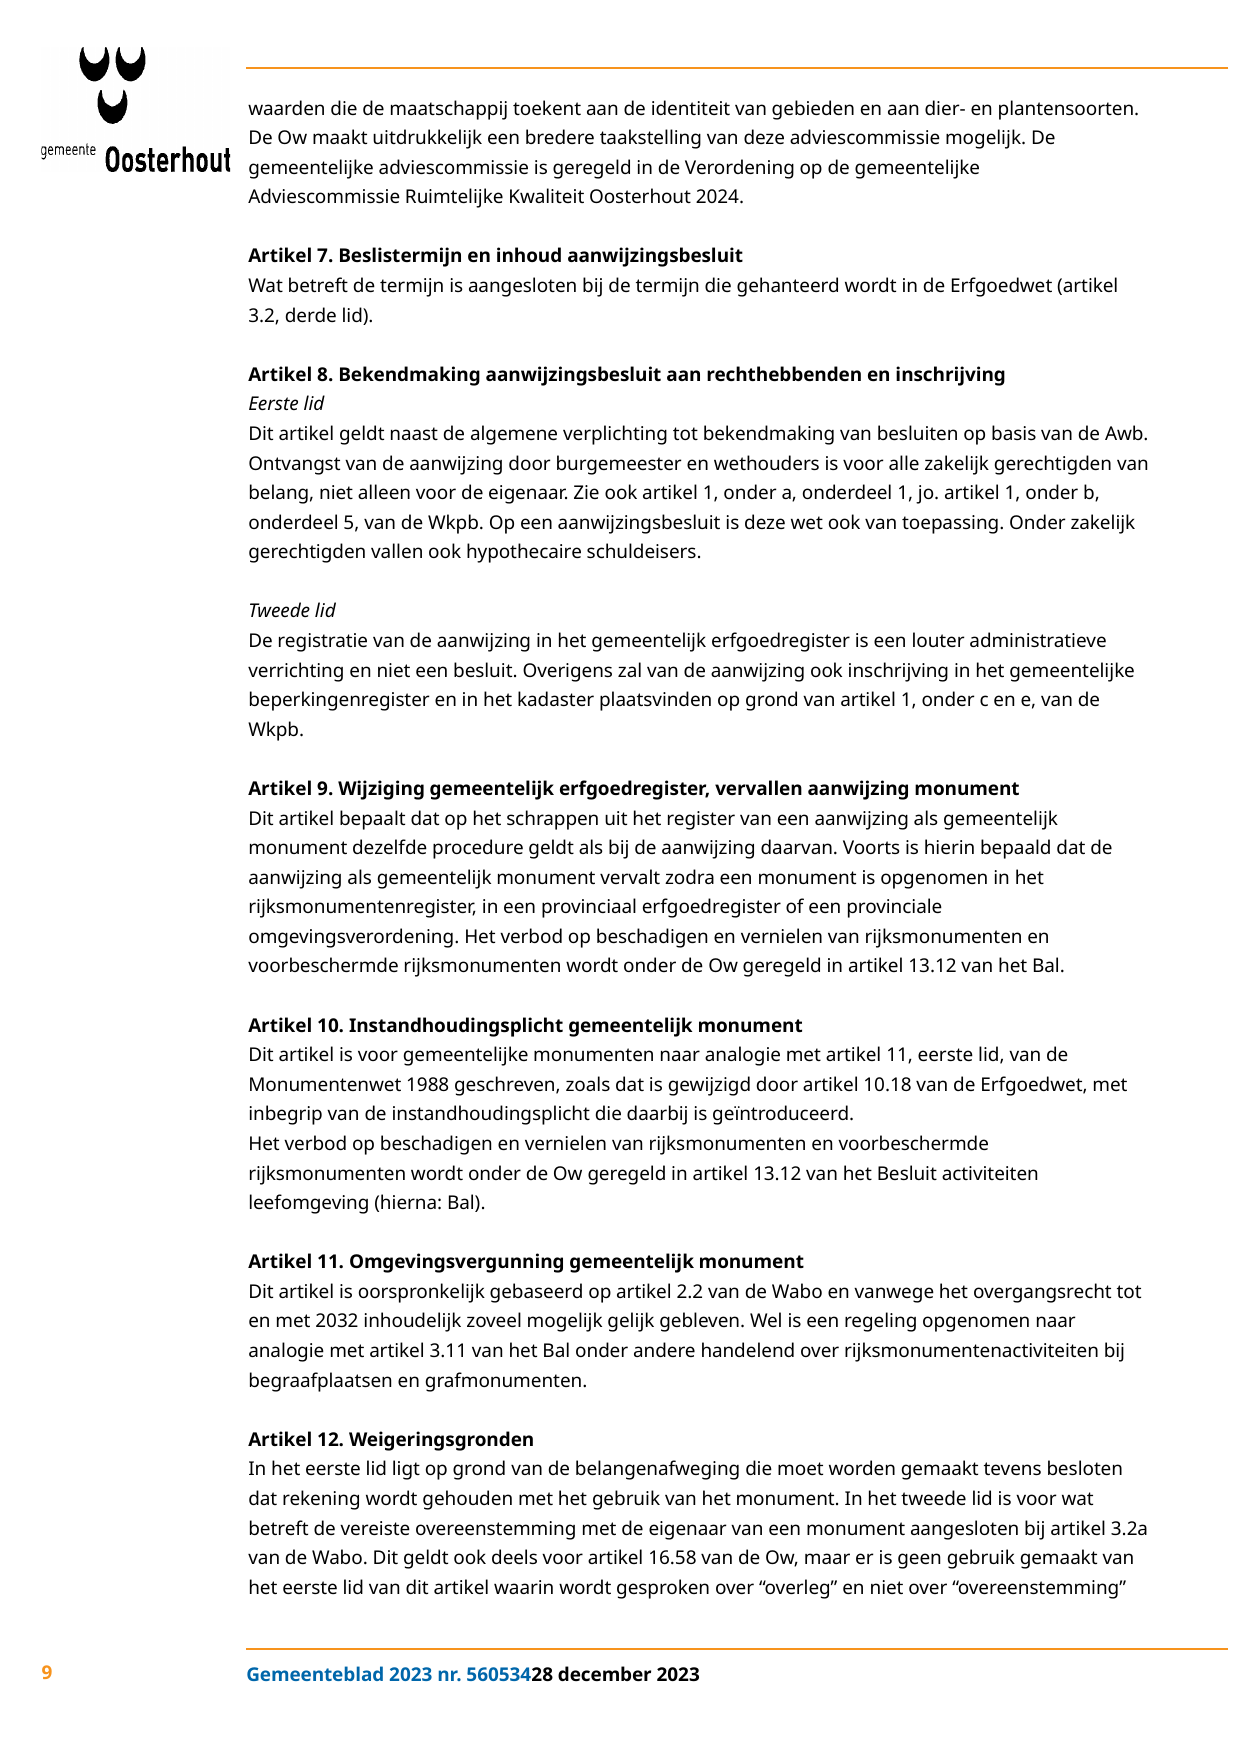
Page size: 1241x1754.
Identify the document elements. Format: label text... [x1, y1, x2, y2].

text Artikel 10. Instandhoudingsplicht gemeentelijk monument [248, 1012, 1152, 1038]
text Artikel 11. Omgevingsvergunning gemeentelijk monument [248, 1248, 1152, 1274]
text Artikel 7. Beslistermijn en inhoud aanwijzingsbesluit [248, 243, 1152, 268]
text Eerste lid [248, 391, 1152, 416]
picture [41, 47, 231, 172]
text Artikel 8. Bekendmaking aanwijzingsbesluit aan rechthebbenden en inschrijving [248, 361, 1152, 387]
text Dit artikel is voor gemeentelijke monumenten naar analogie met artikel 11, eerste lid, van de Monumentenwet 1988 geschreven, zoals dat is gewijzigd door artikel 10.18 van de Erfgoedwet, met inbegrip van de instandhoudingsplicht die daarbij is geïntroduceerd. [248, 1041, 1152, 1126]
text Artikel 9. Wijziging gemeentelijk erfgoedregister, vervallen aanwijzing monument [248, 775, 1152, 801]
text Tweede lid [248, 598, 1152, 623]
text Adviescommissie Ruimtelijke Kwaliteit Oosterhout 2024. [248, 183, 1152, 209]
text In het eerste lid ligt op grond van de belangenafweging die moet worden gemaakt tevens besloten dat rekening wordt gehouden met het gebruik van het monument. In het tweede lid is voor wat betreft de vereiste overeenstemming met de eigenaar van een monument aangesloten bij artikel 3.2a van de Wabo. Dit geldt ook deels voor artikel 16.58 van de Ow, maar er is geen gebruik gemaakt van het eerste lid van dit artikel waarin wordt gesproken over “overleg” en niet over “overeenstemming” [248, 1456, 1152, 1600]
text Dit artikel geldt naast de algemene verplichting tot bekendmaking van besluiten op basis van de Awb. Ontvangst van de aanwijzing door burgemeester en wethouders is voor alle zakelijk gerechtigden van belang, niet alleen voor de eigenaar. Zie ook artikel 1, onder a, onderdeel 1, jo. artikel 1, onder b, onderdeel 5, van de Wkpb. Op een aanwijzingsbesluit is deze wet ook van toepassing. Onder zakelijk gerechtigden vallen ook hypothecaire schuldeisers. [248, 420, 1152, 564]
text De registratie van de aanwijzing in het gemeentelijk erfgoedregister is een louter administratieve verrichting en niet een besluit. Overigens zal van de aanwijzing ook inschrijving in het gemeentelijke beperkingenregister en in het kadaster plaatsvinden op grond van artikel 1, onder c en e, van de Wkpb. [248, 627, 1152, 742]
text waarden die de maatschappij toekent aan de identiteit van gebieden en aan dier- en plantensoorten. De Ow maakt uitdrukkelijk een bredere taakstelling van deze adviescommissie mogelijk. De gemeentelijke adviescommissie is geregeld in de Verordening op de gemeentelijke [248, 95, 1152, 180]
text Het verbod op beschadigen en vernielen van rijksmonumenten en voorbeschermde rijksmonumenten wordt onder de Ow geregeld in artikel 13.12 van het Besluit activiteiten leefomgeving (hierna: Bal). [248, 1130, 1152, 1215]
text Dit artikel is oorspronkelijk gebaseerd op artikel 2.2 van de Wabo en vanwege het overgangsrecht tot en met 2032 inhoudelijk zoveel mogelijk gelijk gebleven. Wel is een regeling opgenomen naar analogie met artikel 3.11 van het Bal onder andere handelend over rijksmonumentenactiviteiten bij begraafplaatsen en grafmonumenten. [248, 1278, 1152, 1393]
text Wat betreft de termijn is aangesloten bij de termijn die gehanteerd wordt in de Erfgoedwet (artikel 3.2, derde lid). [248, 272, 1152, 328]
text Artikel 12. Weigeringsgronden [248, 1426, 1152, 1452]
text Dit artikel bepaalt dat op het schrappen uit het register van een aanwijzing als gemeentelijk monument dezelfde procedure geldt als bij de aanwijzing daarvan. Voorts is hierin bepaald dat de aanwijzing als gemeentelijk monument vervalt zodra een monument is opgenomen in het rijksmonumentenregister, in een provinciaal erfgoedregister of een provinciale omgevingsverordening. Het verbod op beschadigen en vernielen van rijksmonumenten en voorbeschermde rijksmonumenten wordt onder de Ow geregeld in artikel 13.12 van het Bal. [248, 805, 1152, 978]
